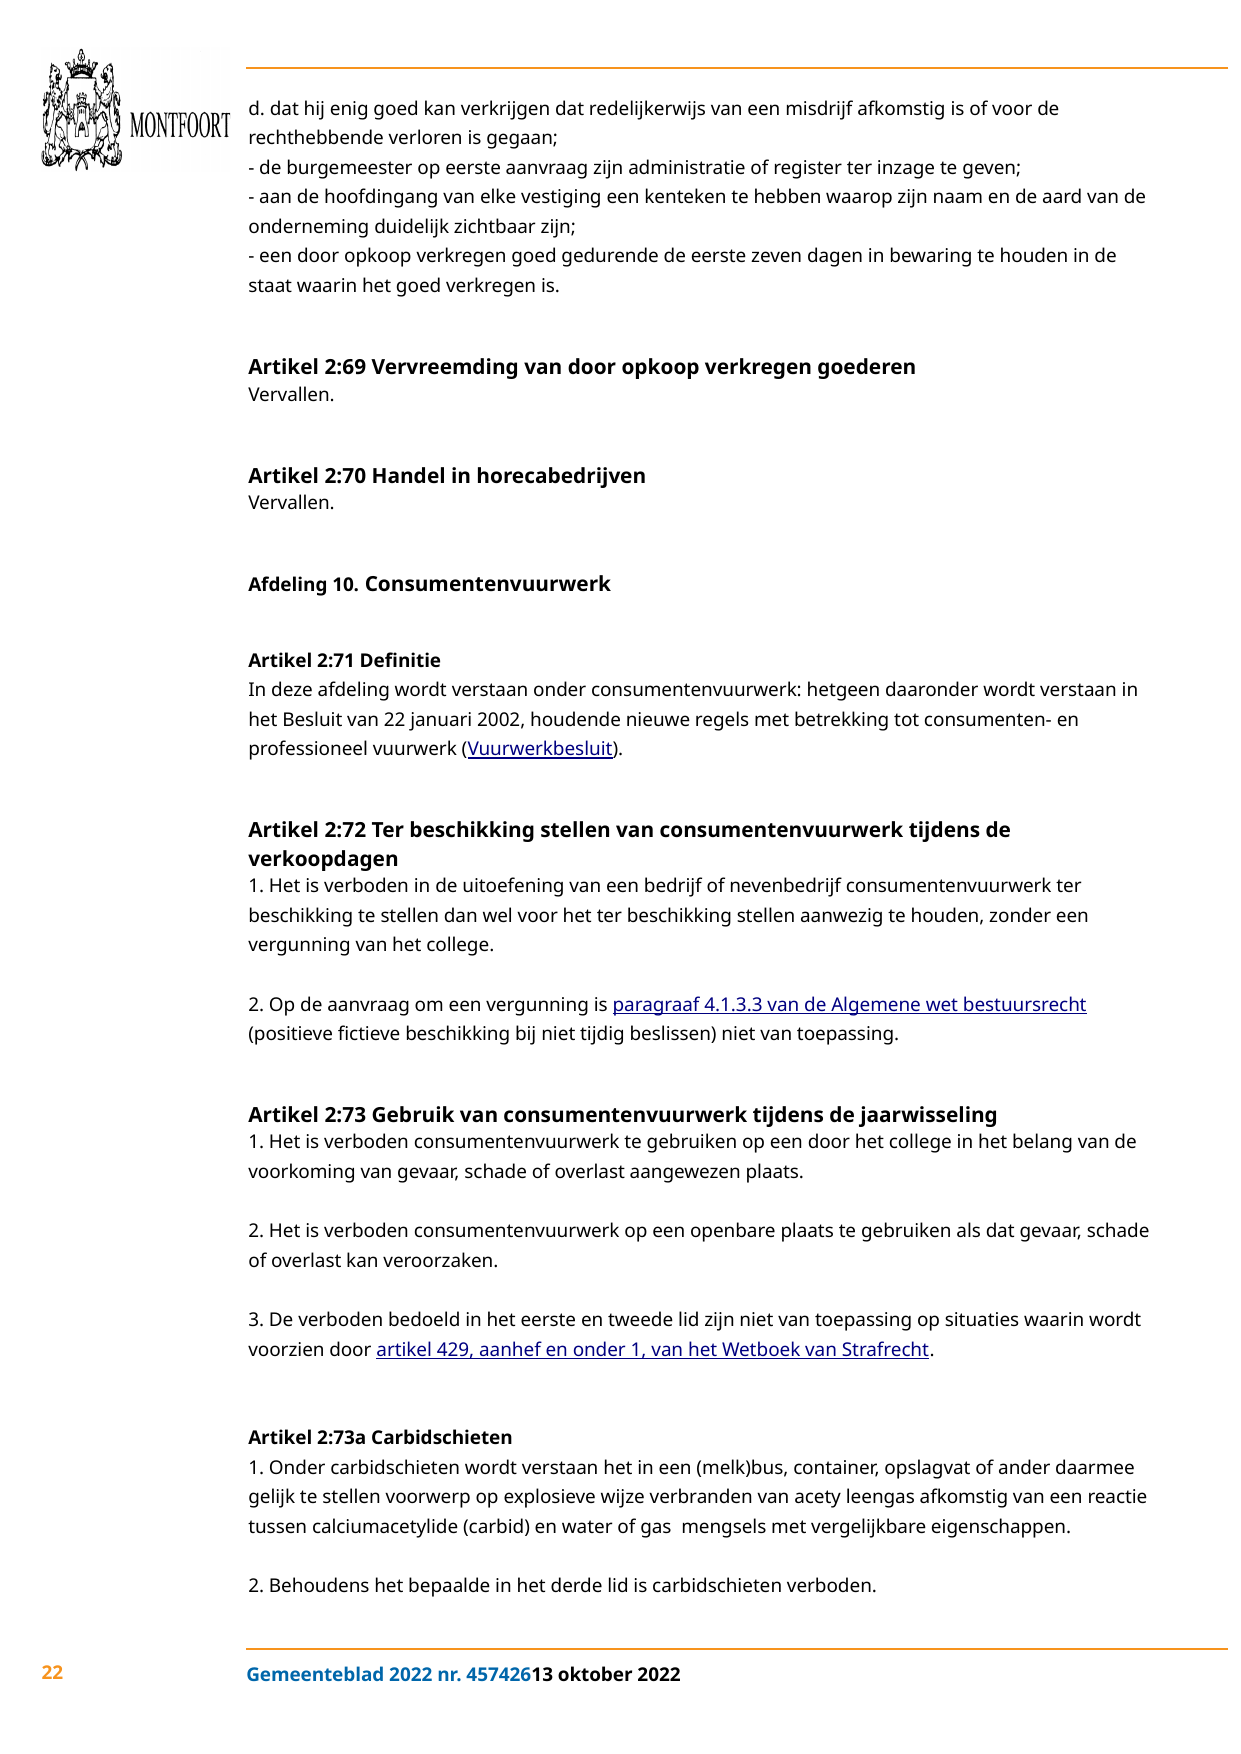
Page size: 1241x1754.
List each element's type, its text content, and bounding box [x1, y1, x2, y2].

text Artikel 2:73a Carbidschieten [248, 1424, 1152, 1450]
text Artikel 2:71 Definitie [248, 647, 1152, 672]
text 2. Op de aanvraag om een vergunning is paragraaf 4.1.3.3 van de Algemene wet bestuursrecht (positieve fictieve beschikking bij niet tijdig beslissen) niet van toepassing. [248, 991, 1152, 1046]
text 3. De verboden bedoeld in het eerste en tweede lid zijn niet van toepassing op situaties waarin wordt voorzien door artikel 429, aanhef en onder 1, van het Wetboek van Strafrecht. [248, 1306, 1152, 1362]
text 2. Behoudens het bepaalde in het derde lid is carbidschieten verboden. [248, 1572, 1152, 1598]
text 2. Het is verboden consumentenvuurwerk op een openbare plaats te gebruiken als dat gevaar, schade of overlast kan veroorzaken. [248, 1217, 1152, 1273]
text In deze afdeling wordt verstaan onder consumentenvuurwerk: hetgeen daaronder wordt verstaan in het Besluit van 22 januari 2002, houdende nieuwe regels met betrekking tot consumenten- en professioneel vuurwerk (Vuurwerkbesluit). [248, 676, 1152, 761]
picture [41, 47, 231, 172]
text 1. Onder carbidschieten wordt verstaan het in een (melk)bus, container, opslagvat of ander daarmee gelijk te stellen voorwerp op explosieve wijze verbranden van acety leengas afkomstig van een reactie tussen calciumacetylide (carbid) en water of gas mengsels met vergelijkbare eigenschappen. [248, 1454, 1152, 1539]
text Vervallen. [248, 381, 1152, 406]
text 1. Het is verboden consumentenvuurwerk te gebruiken op een door het college in het belang van de voorkoming van gevaar, schade of overlast aangewezen plaats. [248, 1129, 1152, 1184]
text Artikel 2:69 Vervreemding van door opkoop verkregen goederen [248, 352, 1152, 381]
text Artikel 2:70 Handel in horecabedrijven [248, 461, 1152, 489]
text Afdeling 10. Consumentenvuurwerk [248, 569, 1152, 597]
text Artikel 2:73 Gebruik van consumentenvuurwerk tijdens de jaarwisseling [248, 1100, 1152, 1129]
text Artikel 2:72 Ter beschikking stellen van consumentenvuurwerk tijdens de verkoopdagen [248, 816, 1152, 872]
text d. dat hij enig goed kan verkrijgen dat redelijkerwijs van een misdrijf afkomstig is of voor de rechthebbende verloren is gegaan; [248, 95, 1152, 150]
text 1. Het is verboden in de uitoefening van een bedrijf of nevenbedrijf consumentenvuurwerk ter beschikking te stellen dan wel voor het ter beschikking stellen aanwezig te houden, zonder een vergunning van het college. [248, 872, 1152, 957]
text Vervallen. [248, 489, 1152, 515]
text - een door opkoop verkregen goed gedurende de eerste zeven dagen in bewaring te houden in de staat waarin het goed verkregen is. [248, 243, 1152, 298]
text - de burgemeester op eerste aanvraag zijn administratie of register ter inzage te geven; [248, 154, 1152, 180]
text - aan de hoofdingang van elke vestiging een kenteken te hebben waarop zijn naam en de aard van de onderneming duidelijk zichtbaar zijn; [248, 183, 1152, 239]
